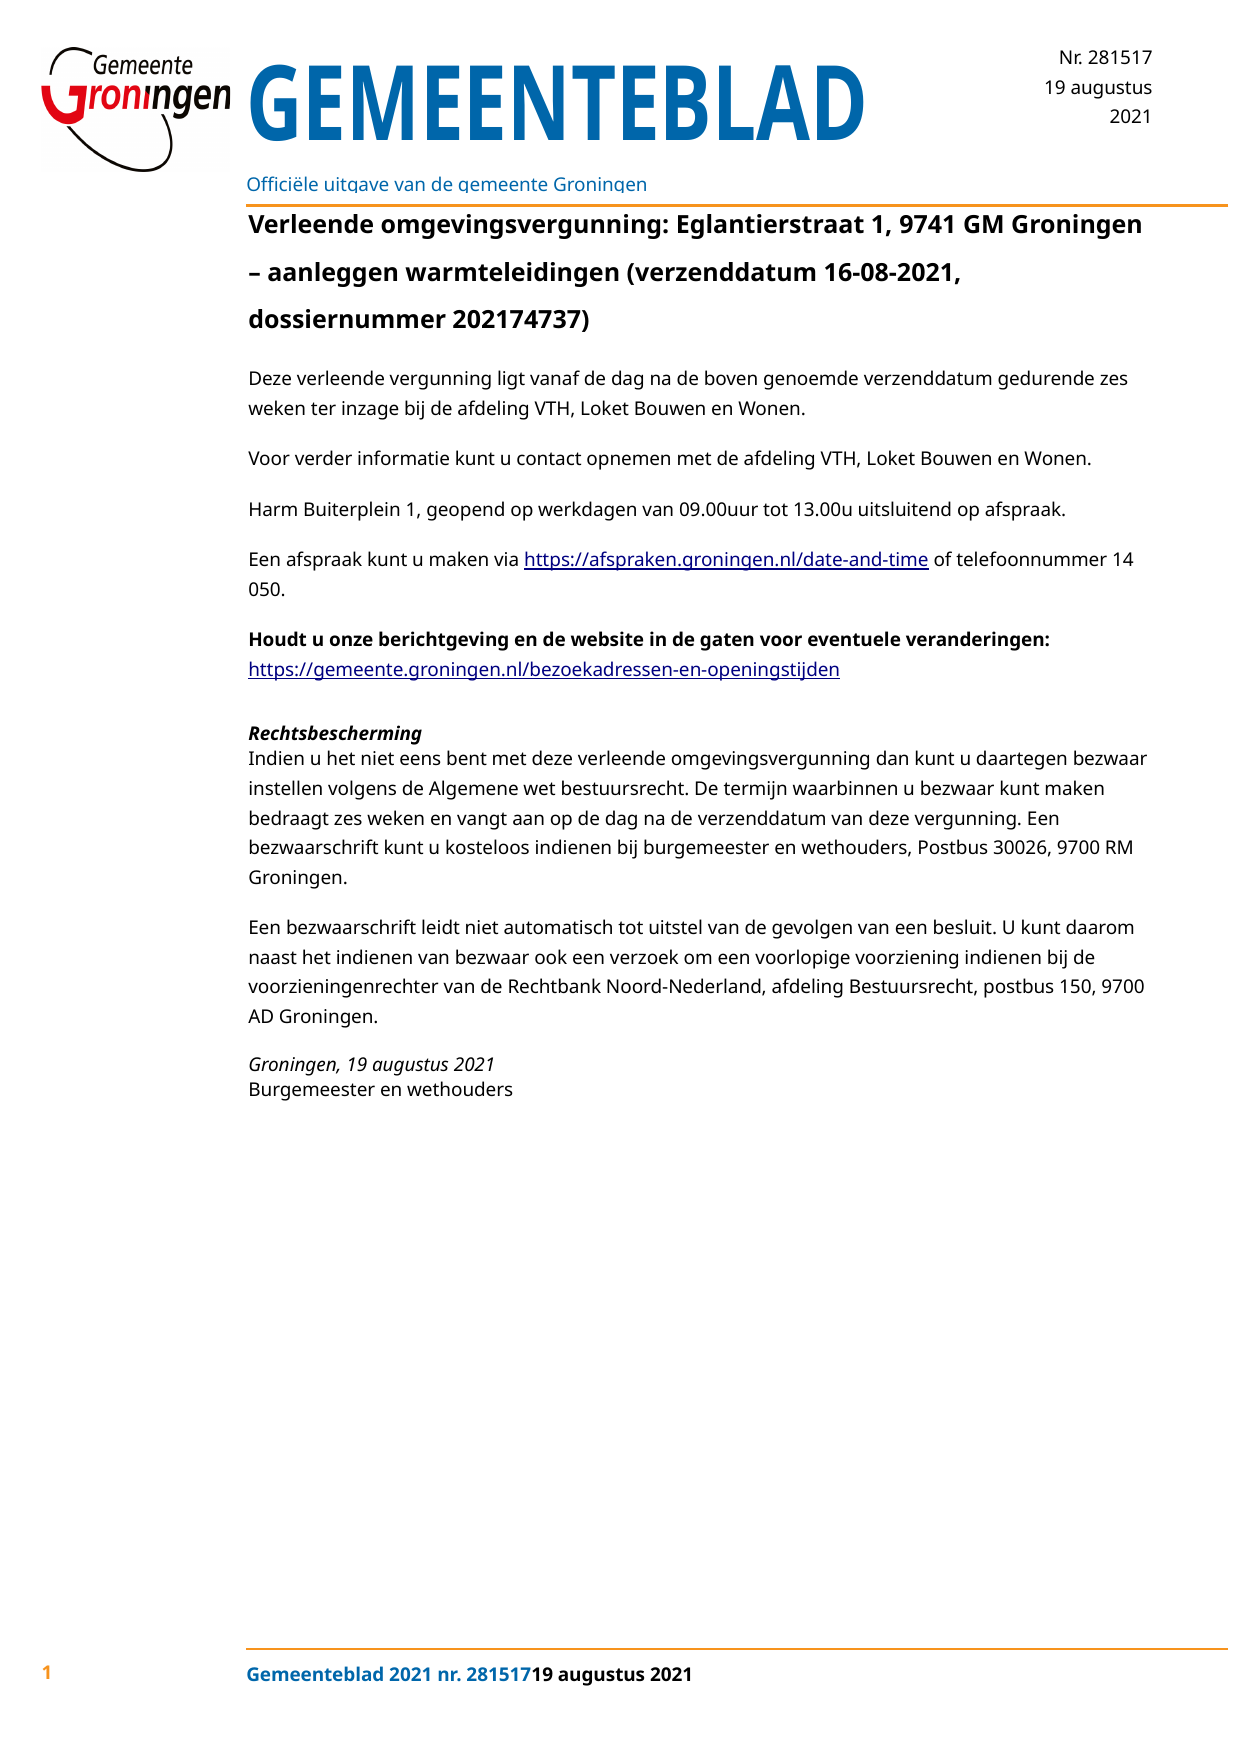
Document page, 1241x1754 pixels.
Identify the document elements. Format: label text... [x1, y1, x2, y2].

text Deze verleende vergunning ligt vanaf de dag na de boven genoemde verzenddatum gedurende zes weken ter inzage bij de afdeling VTH, Loket Bouwen en Wonen. [248, 366, 1152, 421]
text Voor verder informatie kunt u contact opnemen met de afdeling VTH, Loket Bouwen en Wonen. [248, 446, 1152, 471]
text Harm Buiterplein 1, geopend op werkdagen van 09.00uur tot 13.00u uitsluitend op afspraak. [248, 496, 1152, 522]
text Verleende omgevingsvergunning: Eglantierstraat 1, 9741 GM Groningen – aanleggen warmteleidingen (verzenddatum 16-08-2021, dossiernummer 202174737) [248, 207, 1152, 336]
text Rechtsbescherming [248, 720, 1152, 746]
text Houdt u onze berichtgeving en de website in de gaten voor eventuele veranderingen: https://gemeente.groningen.nl/bezoekadressen-en-openingstijden [248, 626, 1152, 682]
text Een afspraak kunt u maken via https://afspraken.groningen.nl/date-and-time of telefoonnummer 14 050. [248, 546, 1152, 602]
text Burgemeester en wethouders [248, 1077, 1152, 1102]
text Een bezwaarschrift leidt niet automatisch tot uitstel van de gevolgen van een besluit. U kunt daarom naast het indienen van bezwaar ook een verzoek om een voorlopige voorziening indienen bij de voorzieningenrechter van de Rechtbank Noord-Nederland, afdeling Bestuursrecht, postbus 150, 9700 AD Groningen. [248, 914, 1152, 1029]
text Indien u het niet eens bent met deze verleende omgevingsvergunning dan kunt u daartegen bezwaar instellen volgens de Algemene wet bestuursrecht. De termijn waarbinnen u bezwaar kunt maken bedraagt zes weken en vangt aan op de dag na de verzenddatum van deze vergunning. Een bezwaarschrift kunt u kosteloos indienen bij burgemeester en wethouders, Postbus 30026, 9700 RM Groningen. [248, 746, 1152, 890]
text Groningen, 19 augustus 2021 [248, 1051, 1152, 1077]
picture [41, 47, 231, 172]
